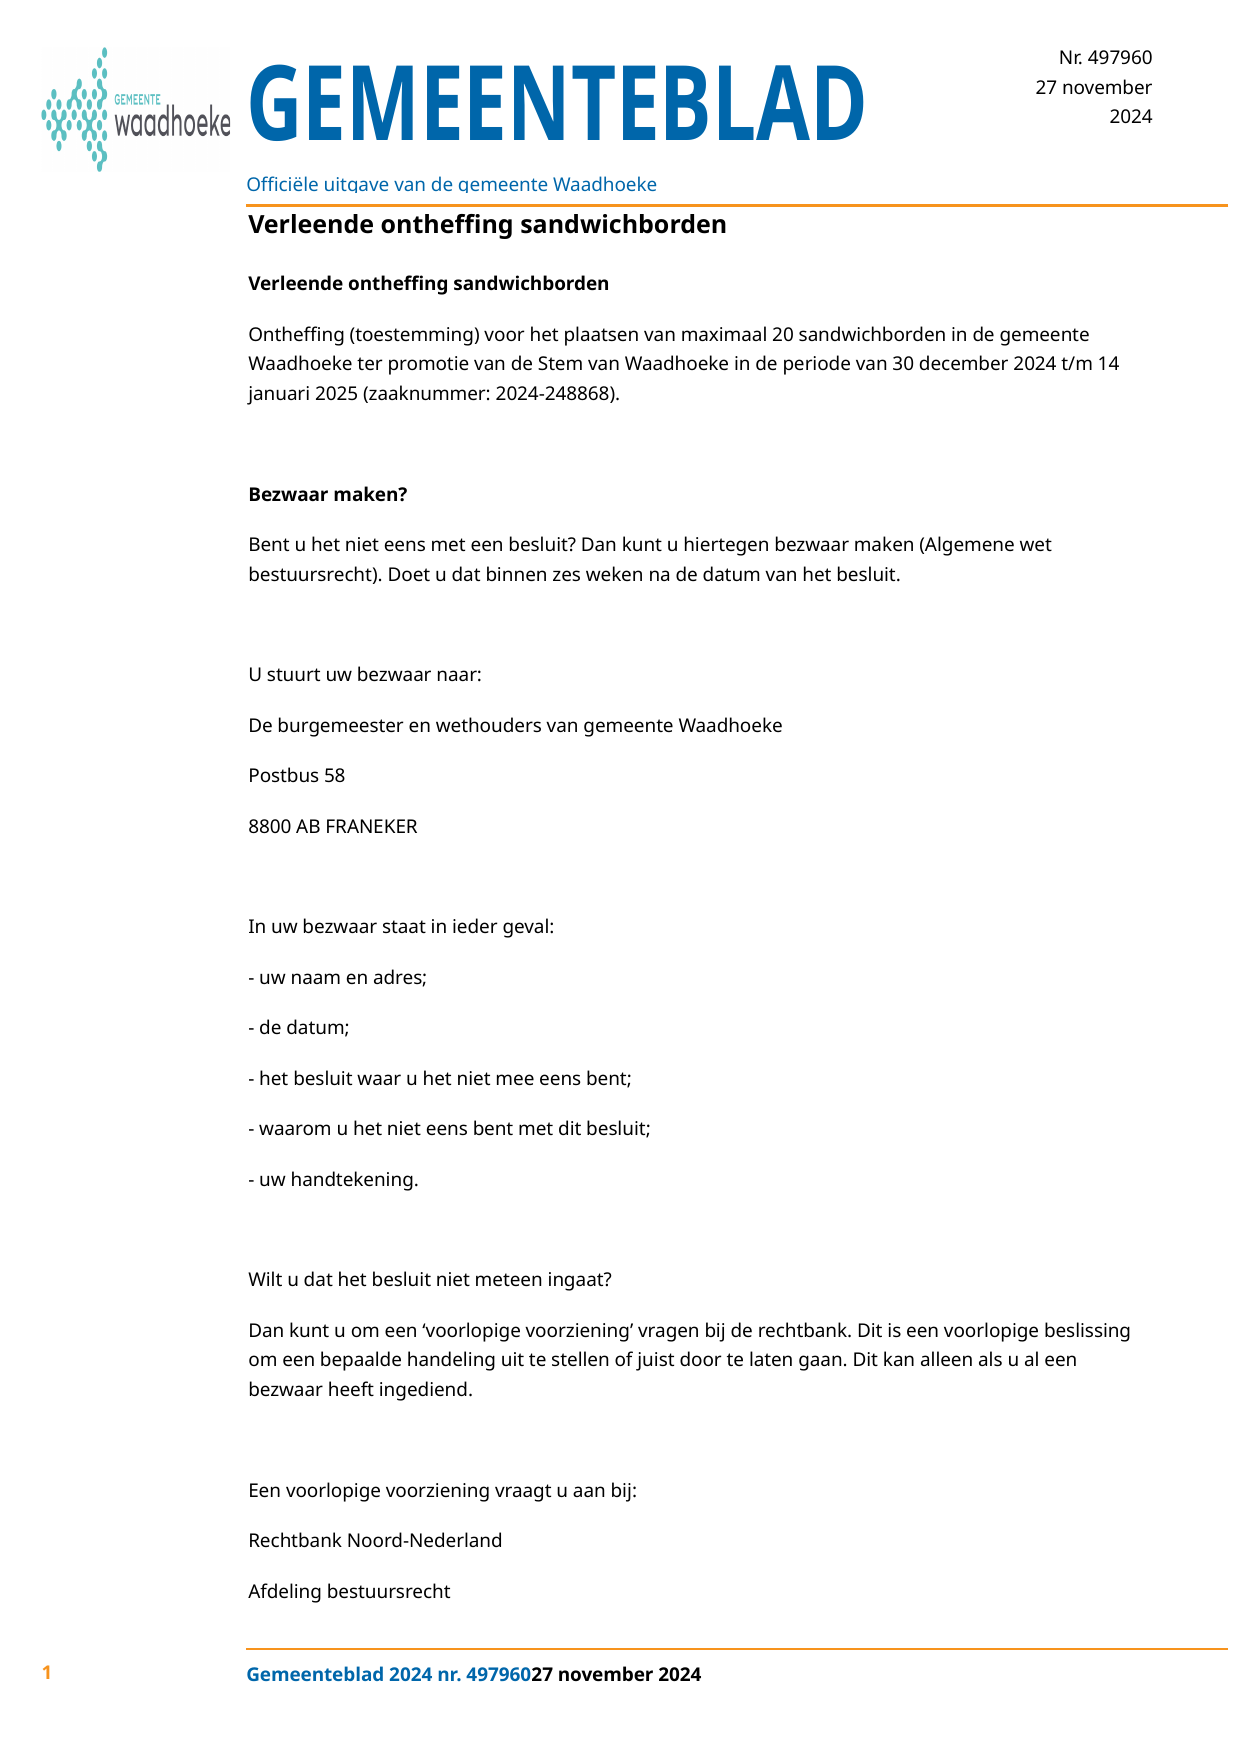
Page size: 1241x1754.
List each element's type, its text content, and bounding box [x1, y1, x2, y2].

text Afdeling bestuursrecht [248, 1578, 1152, 1603]
text Een voorlopige voorziening vraagt u aan bij: [248, 1477, 1152, 1503]
text - het besluit waar u het niet mee eens bent; [248, 1065, 1152, 1091]
text Bent u het niet eens met een besluit? Dan kunt u hiertegen bezwaar maken (Algemene wet bestuursrecht). Doet u dat binnen zes weken na de datum van het besluit. [248, 531, 1152, 586]
text Postbus 58 [248, 762, 1152, 788]
text In uw bezwaar staat in ieder geval: [248, 914, 1152, 939]
text Rechtbank Noord-Nederland [248, 1527, 1152, 1553]
text U stuurt uw bezwaar naar: [248, 662, 1152, 687]
text - uw handtekening. [248, 1166, 1152, 1191]
text Verleende ontheffing sandwichborden [248, 207, 1152, 241]
text Wilt u dat het besluit niet meteen ingaat? [248, 1267, 1152, 1292]
text De burgemeester en wethouders van gemeente Waadhoeke [248, 712, 1152, 738]
text - de datum; [248, 1014, 1152, 1040]
text - uw naam en adres; [248, 964, 1152, 990]
text Dan kunt u om een ‘voorlopige voorziening’ vragen bij de rechtbank. Dit is een voorlopige beslissing om een bepaalde handeling uit te stellen of juist door te laten gaan. Dit kan alleen als u al een bezwaar heeft ingediend. [248, 1317, 1152, 1402]
text 8800 AB FRANEKER [248, 813, 1152, 838]
text Verleende ontheffing sandwichborden [248, 270, 1152, 296]
text Ontheffing (toestemming) voor het plaatsen van maximaal 20 sandwichborden in de gemeente Waadhoeke ter promotie van de Stem van Waadhoeke in de periode van 30 december 2024 t/m 14 januari 2025 (zaaknummer: 2024-248868). [248, 321, 1152, 406]
text - waarom u het niet eens bent met dit besluit; [248, 1115, 1152, 1141]
picture [41, 47, 231, 172]
text Bezwaar maken? [248, 481, 1152, 506]
